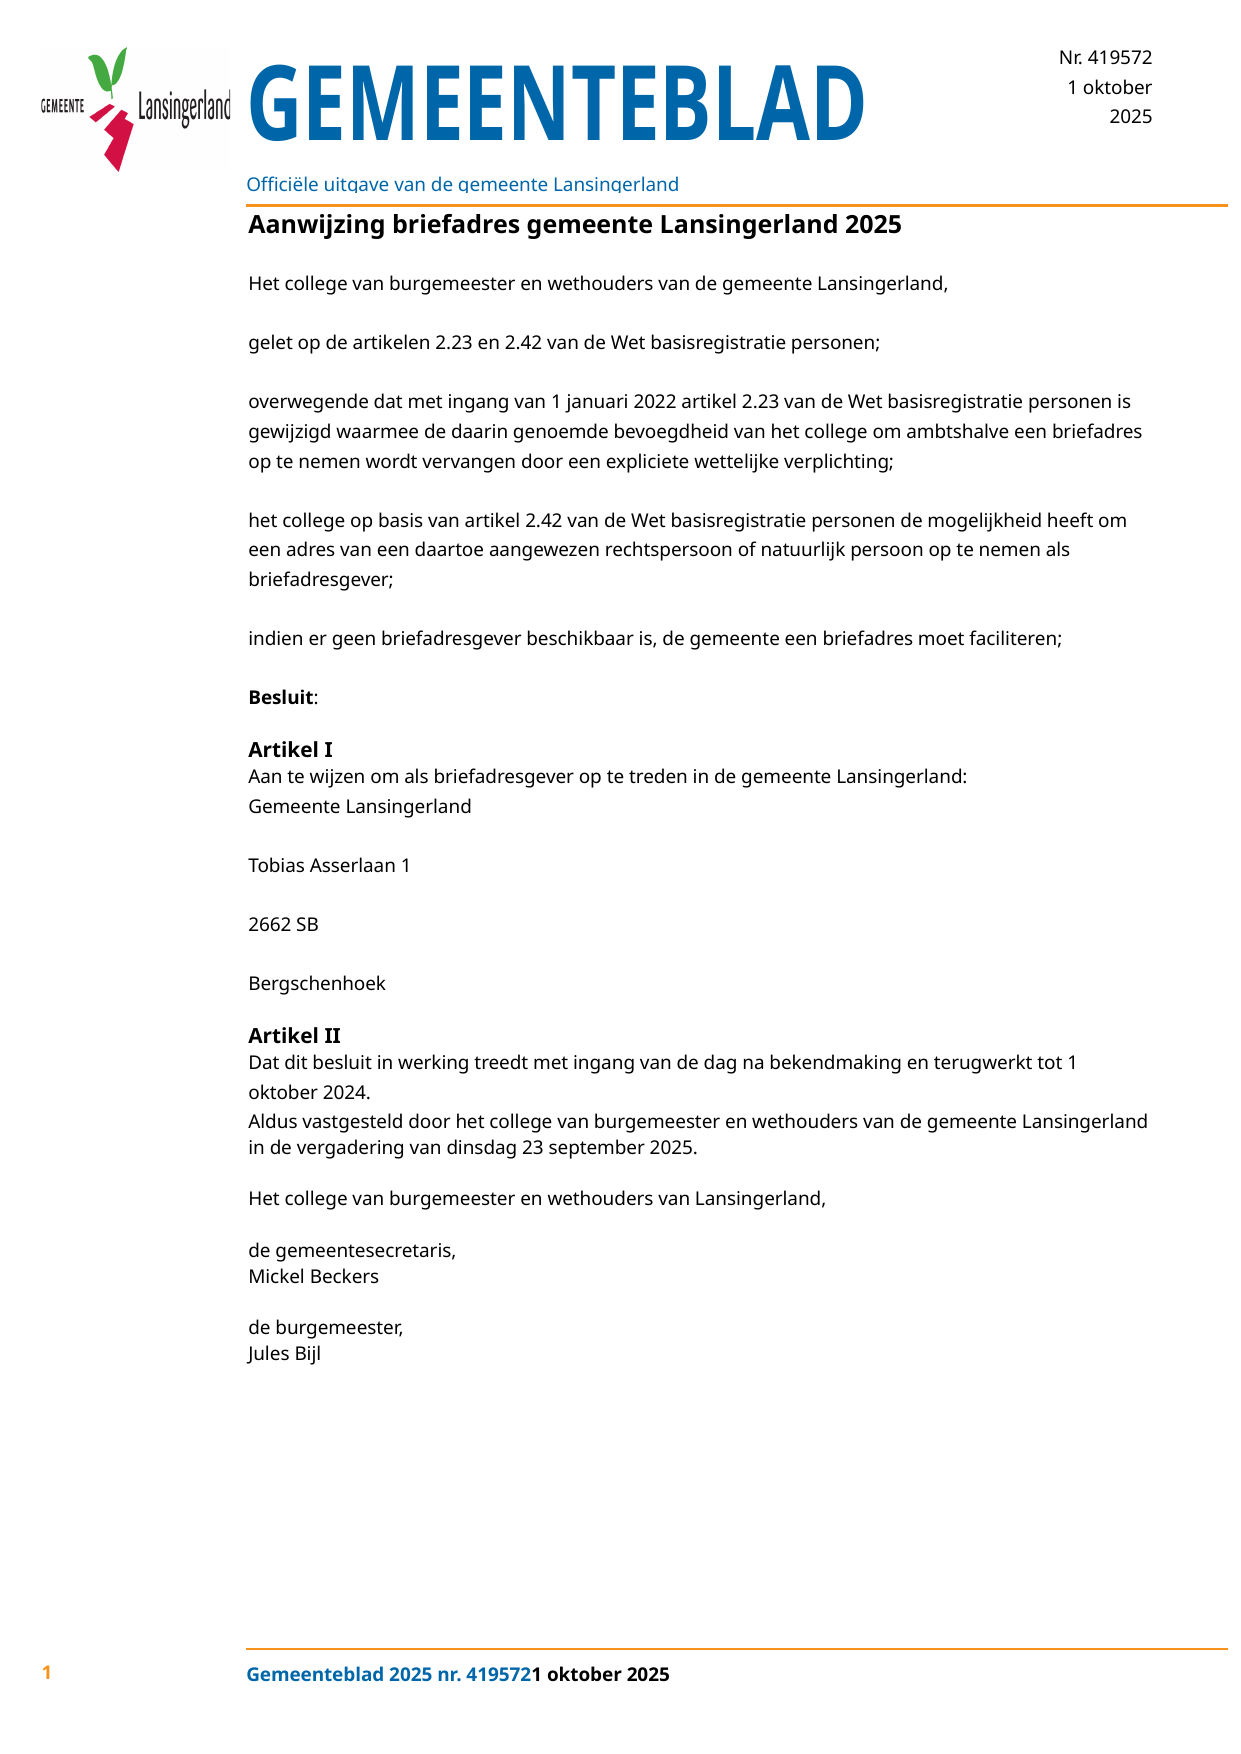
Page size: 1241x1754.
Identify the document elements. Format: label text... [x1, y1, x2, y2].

text Artikel II [248, 1021, 1152, 1049]
text Besluit: [248, 684, 1152, 710]
text indien er geen briefadresgever beschikbaar is, de gemeente een briefadres moet faciliteren; [248, 625, 1152, 651]
text gelet op de artikelen 2.23 en 2.42 van de Wet basisregistratie personen; [248, 329, 1152, 355]
text Dat dit besluit in werking treedt met ingang van de dag na bekendmaking en terugwerkt tot 1 oktober 2024. [248, 1049, 1152, 1104]
text Gemeente Lansingerland [248, 793, 1152, 819]
text Aanwijzing briefadres gemeente Lansingerland 2025 [248, 207, 1152, 241]
text de burgemeester, [248, 1314, 1152, 1340]
text 2662 SB [248, 911, 1152, 937]
text Mickel Beckers [248, 1263, 1152, 1288]
text Jules Bijl [248, 1340, 1152, 1366]
text Aldus vastgesteld door het college van burgemeester en wethouders van de gemeente Lansingerland in de vergadering van dinsdag 23 september 2025. [248, 1108, 1152, 1160]
text Aan te wijzen om als briefadresgever op te treden in de gemeente Lansingerland: [248, 763, 1152, 789]
text Bergschenhoek [248, 970, 1152, 996]
text Het college van burgemeester en wethouders van de gemeente Lansingerland, [248, 270, 1152, 296]
picture [41, 47, 231, 172]
text Tobias Asserlaan 1 [248, 852, 1152, 878]
text de gemeentesecretaris, [248, 1237, 1152, 1263]
text Het college van burgemeester en wethouders van Lansingerland, [248, 1186, 1152, 1211]
text Artikel I [248, 735, 1152, 763]
text overwegende dat met ingang van 1 januari 2022 artikel 2.23 van de Wet basisregistratie personen is gewijzigd waarmee de daarin genoemde bevoegdheid van het college om ambtshalve een briefadres op te nemen wordt vervangen door een expliciete wettelijke verplichting; [248, 389, 1152, 473]
text het college op basis van artikel 2.42 van de Wet basisregistratie personen de mogelijkheid heeft om een adres van een daartoe aangewezen rechtspersoon of natuurlijk persoon op te nemen als briefadresgever; [248, 507, 1152, 592]
